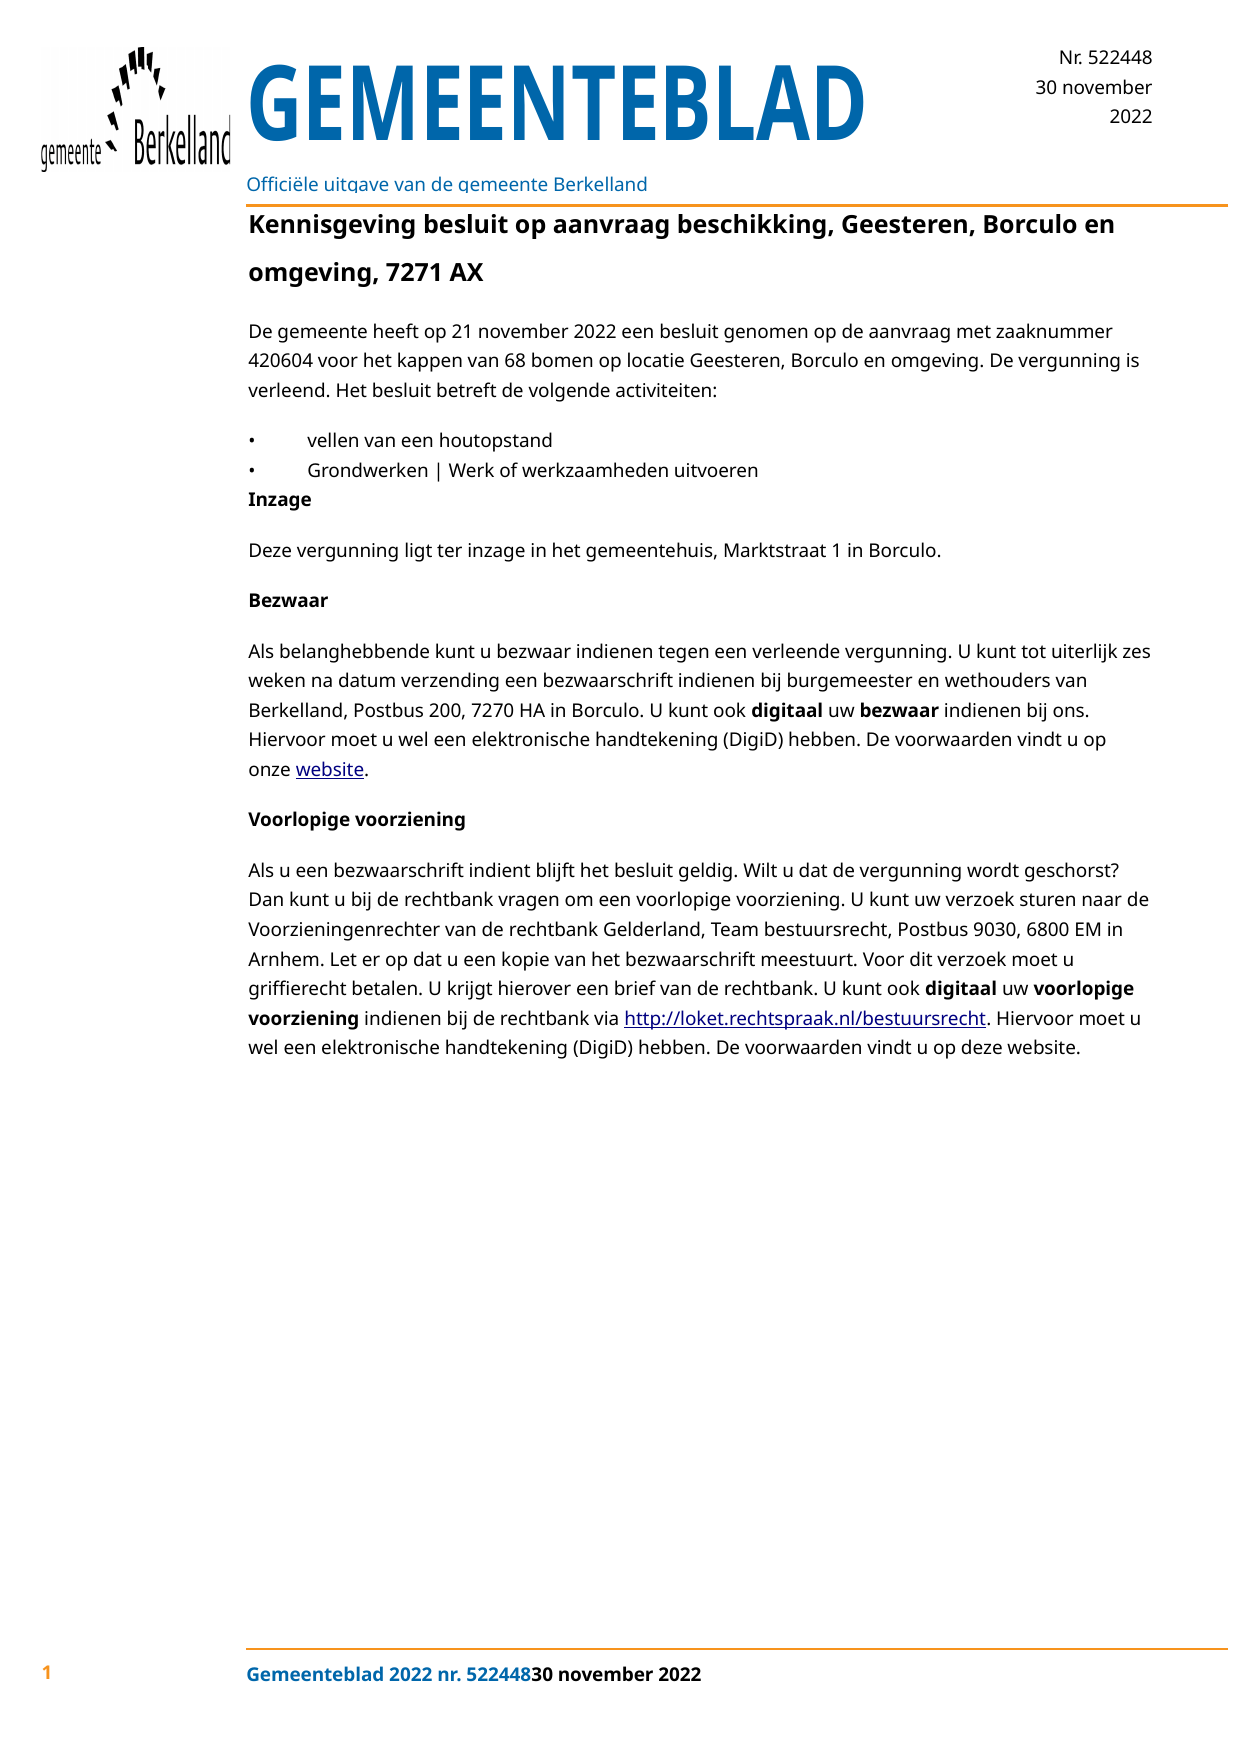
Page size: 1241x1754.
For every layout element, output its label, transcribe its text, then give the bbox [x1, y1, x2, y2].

text Kennisgeving besluit op aanvraag beschikking, Geesteren, Borculo en omgeving, 7271 AX [248, 207, 1152, 288]
text Inzage [248, 487, 1152, 512]
text De gemeente heeft op 21 november 2022 een besluit genomen op de aanvraag met zaaknummer 420604 voor het kappen van 68 bomen op locatie Geesteren, Borculo en omgeving. De vergunning is verleend. Het besluit betreft de volgende activiteiten: [248, 318, 1152, 403]
text Deze vergunning ligt ter inzage in het gemeentehuis, Marktstraat 1 in Borculo. [248, 537, 1152, 563]
text Bezwaar [248, 587, 1152, 613]
list Grondwerken | Werk of werkzaamheden uitvoeren [248, 457, 1152, 483]
text Voorlopige voorziening [248, 807, 1152, 832]
list vellen van een houtopstand [248, 427, 1152, 453]
picture [41, 47, 231, 172]
text Als u een bezwaarschrift indient blijft het besluit geldig. Wilt u dat de vergunning wordt geschorst? Dan kunt u bij de rechtbank vragen om een voorlopige voorziening. U kunt uw verzoek sturen naar de Voorzieningenrechter van de rechtbank Gelderland, Team bestuursrecht, Postbus 9030, 6800 EM in Arnhem. Let er op dat u een kopie van het bezwaarschrift meestuurt. Voor dit verzoek moet u griffierecht betalen. U krijgt hierover een brief van de rechtbank. U kunt ook digitaal uw voorlopige voorziening indienen bij de rechtbank via http://loket.rechtspraak.nl/bestuursrecht. Hiervoor moet u wel een elektronische handtekening (DigiD) hebben. De voorwaarden vindt u op deze website. [248, 857, 1152, 1060]
text Als belanghebbende kunt u bezwaar indienen tegen een verleende vergunning. U kunt tot uiterlijk zes weken na datum verzending een bezwaarschrift indienen bij burgemeester en wethouders van Berkelland, Postbus 200, 7270 HA in Borculo. U kunt ook digitaal uw bezwaar indienen bij ons. Hiervoor moet u wel een elektronische handtekening (DigiD) hebben. De voorwaarden vindt u op onze website. [248, 638, 1152, 782]
